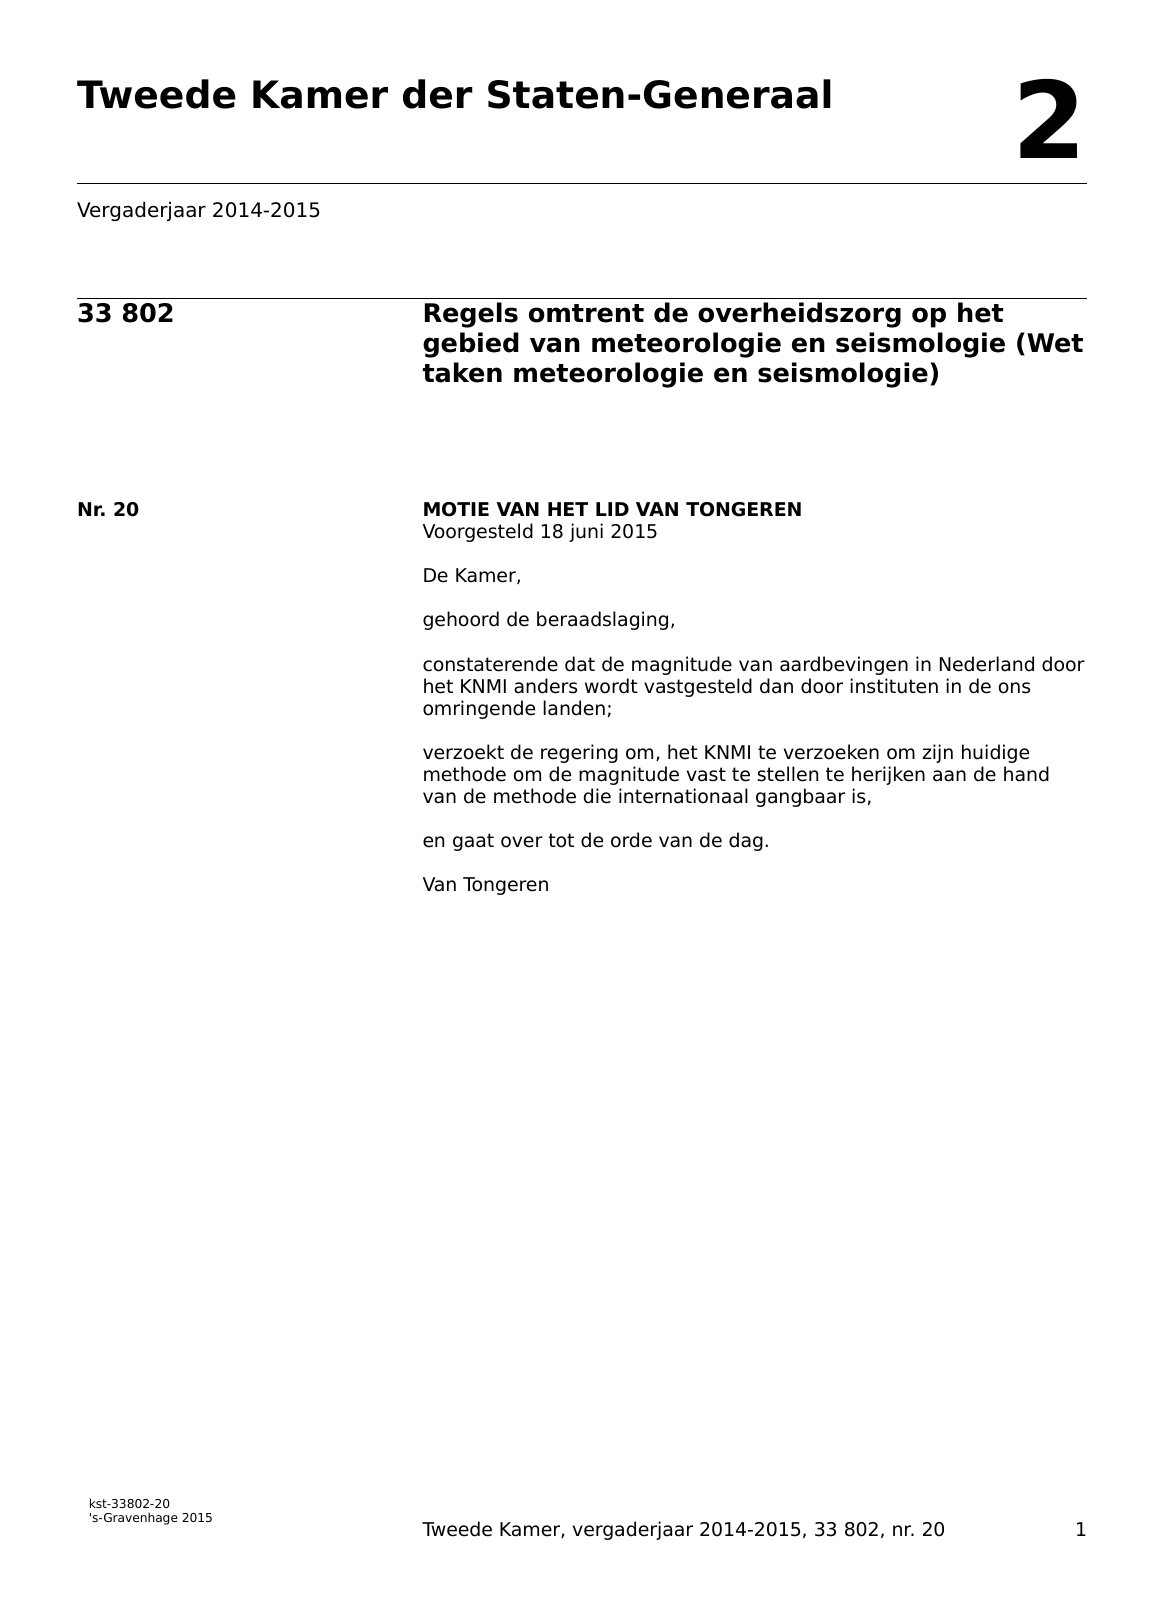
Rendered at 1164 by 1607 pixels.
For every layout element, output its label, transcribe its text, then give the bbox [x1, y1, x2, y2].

text Voorgesteld 18 juni 2015 [422, 521, 1087, 543]
text 's-Gravenhage 2015 [88, 1511, 323, 1525]
table_cell Vergaderjaar 2014-2015 [77, 184, 1087, 298]
text gehoord de beraadslaging, [422, 609, 1087, 631]
table_header 2 [886, 59, 1087, 183]
text verzoekt de regering om, het KNMI te verzoeken om zijn huidige methode om de magnitude vast te stellen te herijken aan de hand van de methode die internationaal gangbaar is, [422, 742, 1087, 808]
text kst-33802-20 [88, 1497, 323, 1511]
text De Kamer, [422, 565, 1087, 587]
subtitle 33 802 Regels omtrent de overheidszorg op het gebied van meteorologie en seismologie (Wet taken meteorologie en seismologie) [77, 299, 1087, 388]
subtitle Nr. 20 MOTIE VAN HET LID VAN TONGEREN [77, 499, 1087, 521]
table_header Tweede Kamer der Staten-Generaal [77, 59, 886, 183]
text Van Tongeren [422, 874, 1087, 896]
text constaterende dat de magnitude van aardbevingen in Nederland door het KNMI anders wordt vastgesteld dan door instituten in de ons omringende landen; [422, 653, 1087, 719]
text en gaat over tot de orde van de dag. [422, 830, 1087, 852]
